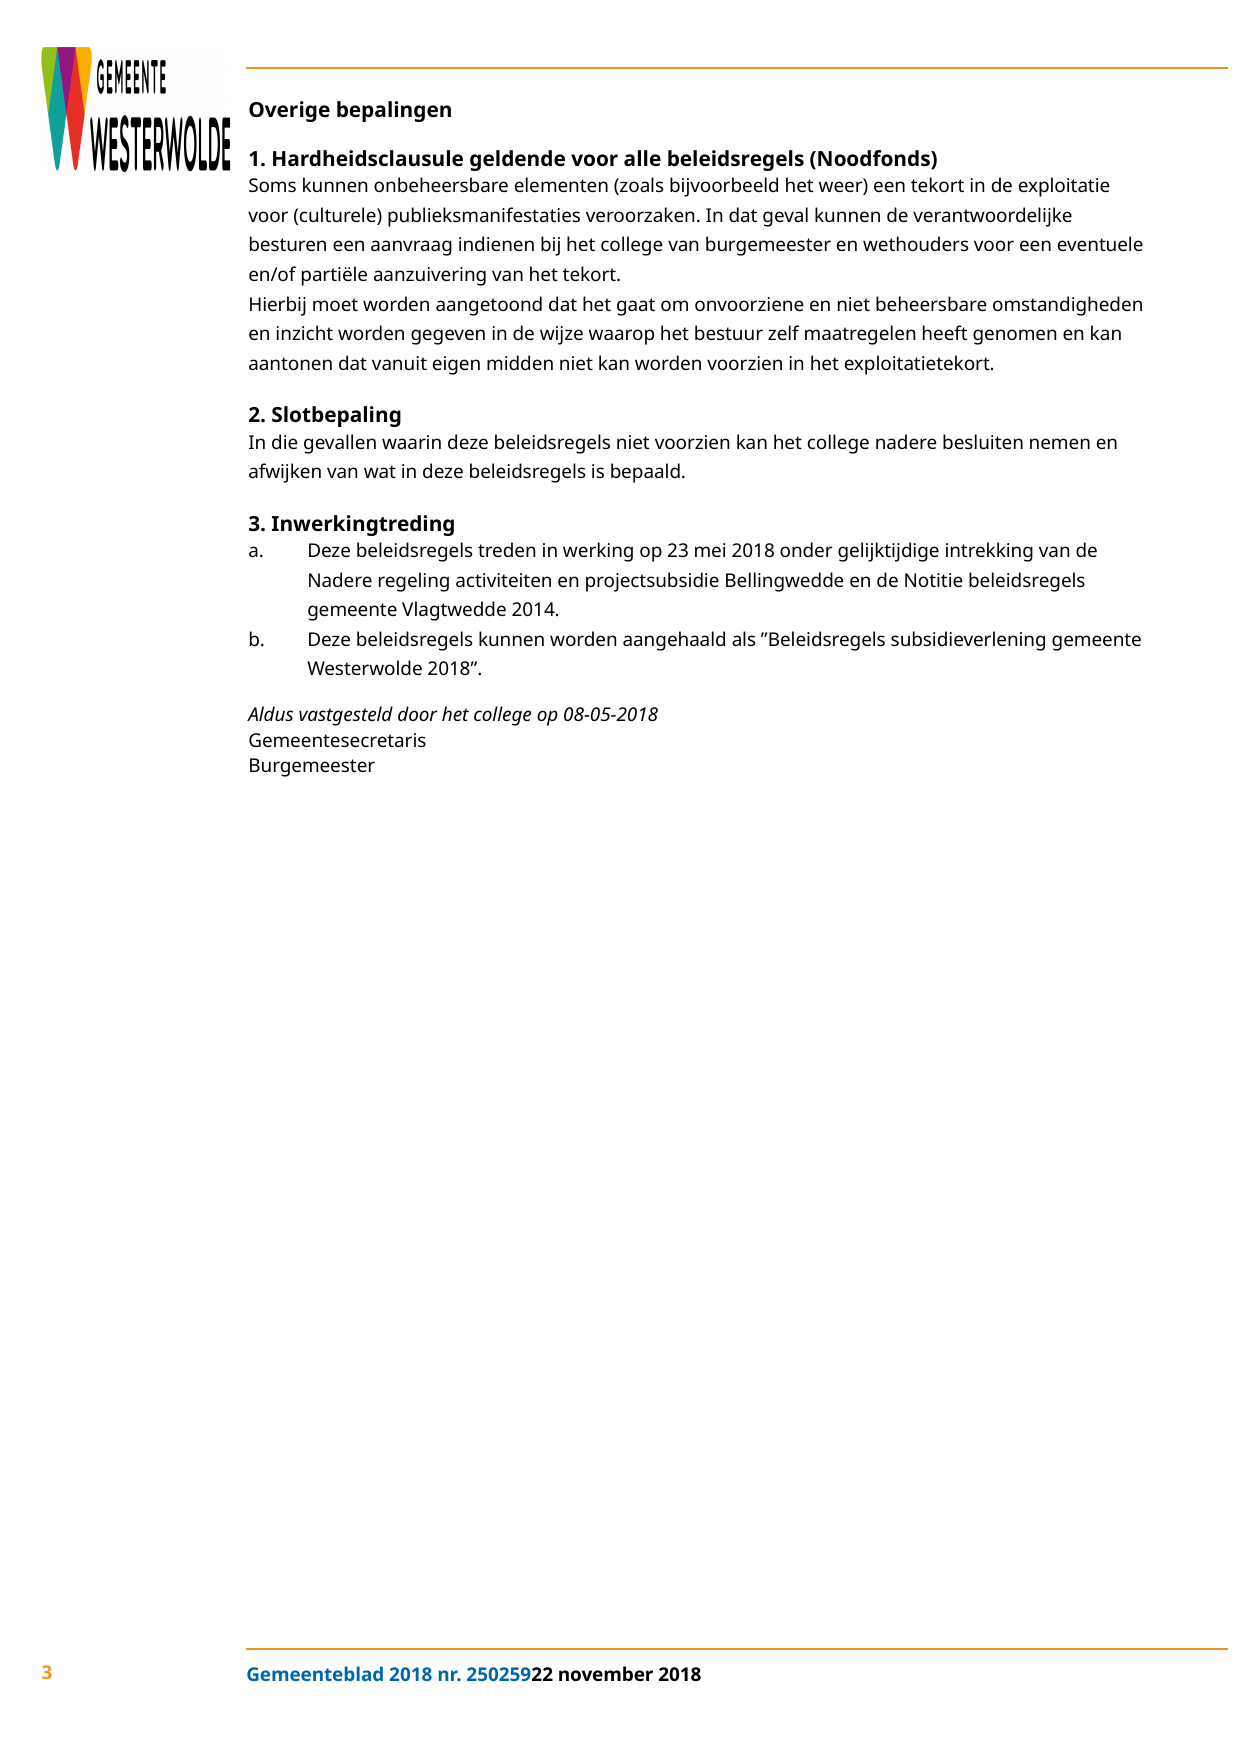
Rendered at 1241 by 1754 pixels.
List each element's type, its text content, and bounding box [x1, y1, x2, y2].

text In die gevallen waarin deze beleidsregels niet voorzien kan het college nadere besluiten nemen en afwijken van wat in deze beleidsregels is bepaald. [248, 429, 1152, 484]
text Overige bepalingen [248, 95, 1152, 123]
list Deze beleidsregels treden in werking op 23 mei 2018 onder gelijktijdige intrekking van de Nadere regeling activiteiten en projectsubsidie Bellingwedde en de Notitie beleidsregels gemeente Vlagtwedde 2014. [248, 537, 1152, 622]
text 1. Hardheidsclausule geldende voor alle beleidsregels (Noodfonds) [248, 144, 1152, 172]
list Deze beleidsregels kunnen worden aangehaald als ”Beleidsregels subsidieverlening gemeente Westerwolde 2018”. [248, 626, 1152, 681]
text 2. Slotbepaling [248, 400, 1152, 429]
picture [41, 47, 231, 172]
text Soms kunnen onbeheersbare elementen (zoals bijvoorbeeld het weer) een tekort in de exploitatie voor (culturele) publieksmanifestaties veroorzaken. In dat geval kunnen de verantwoordelijke besturen een aanvraag indienen bij het college van burgemeester en wethouders voor een eventuele en/of partiële aanzuivering van het tekort. [248, 172, 1152, 287]
text Burgemeester [248, 753, 1152, 778]
text Aldus vastgesteld door het college op 08-05-2018 [248, 701, 1152, 727]
text Gemeentesecretaris [248, 727, 1152, 753]
text 3. Inwerkingtreding [248, 509, 1152, 537]
text Hierbij moet worden aangetoond dat het gaat om onvoorziene en niet beheersbare omstandigheden en inzicht worden gegeven in de wijze waarop het bestuur zelf maatregelen heeft genomen en kan aantonen dat vanuit eigen midden niet kan worden voorzien in het exploitatietekort. [248, 291, 1152, 376]
